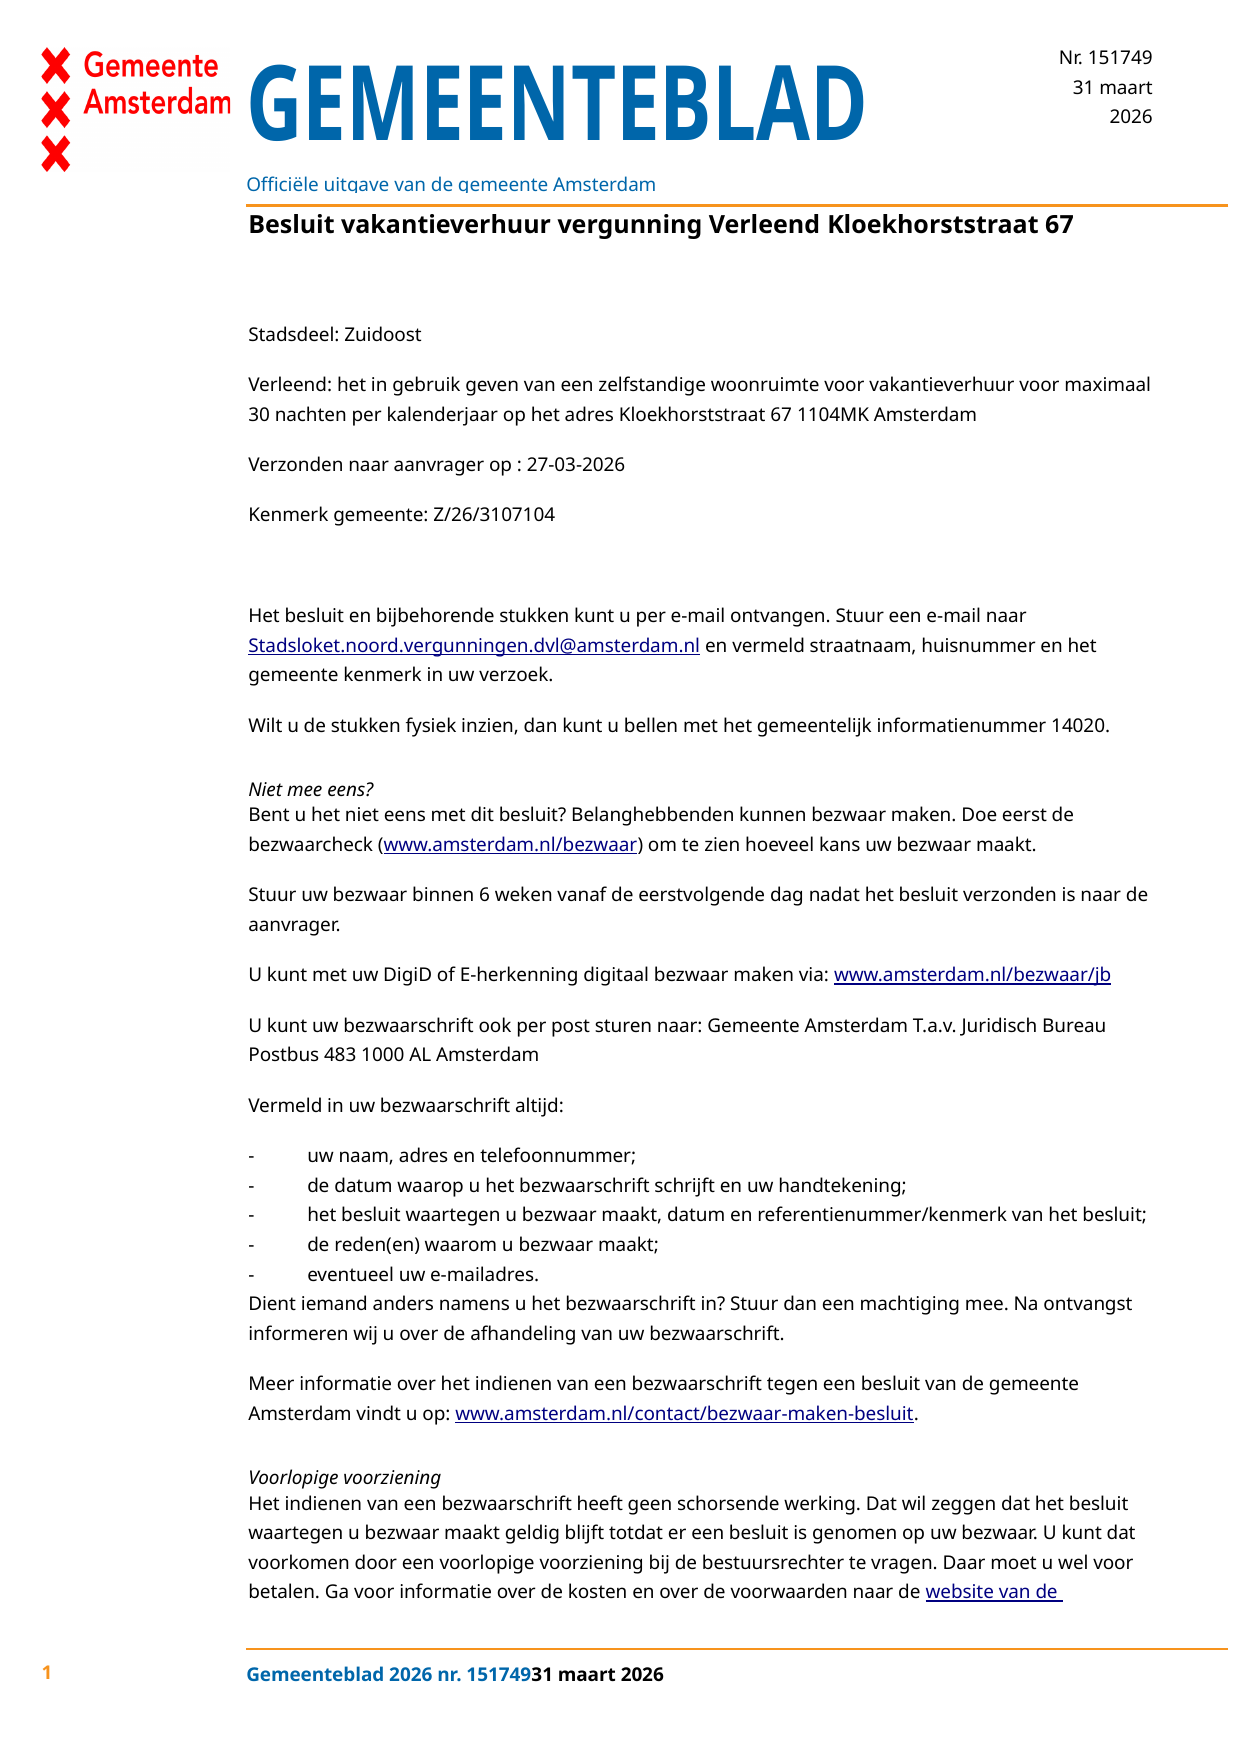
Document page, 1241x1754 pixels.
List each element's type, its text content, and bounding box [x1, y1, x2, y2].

text U kunt met uw DigiD of E-herkenning digitaal bezwaar maken via: www.amsterdam.nl/bezwaar/jb [248, 962, 1152, 987]
list de datum waarop u het bezwaarschrift schrijft en uw handtekening; [248, 1172, 1152, 1198]
text Voorlopige voorziening [248, 1464, 1152, 1490]
picture [41, 47, 231, 172]
text U kunt uw bezwaarschrift ook per post sturen naar: Gemeente Amsterdam T.a.v. Juridisch Bureau Postbus 483 1000 AL Amsterdam [248, 1012, 1152, 1067]
text Bent u het niet eens met dit besluit? Belanghebbenden kunnen bezwaar maken. Doe eerst de bezwaarcheck (www.amsterdam.nl/bezwaar) om te zien hoeveel kans uw bezwaar maakt. [248, 802, 1152, 857]
text Wilt u de stukken fysiek inzien, dan kunt u bellen met het gemeentelijk informatienummer 14020. [248, 712, 1152, 738]
list het besluit waartegen u bezwaar maakt, datum en referentienummer/kenmerk van het besluit; [248, 1202, 1152, 1227]
text Stadsdeel: Zuidoost [248, 321, 1152, 346]
list uw naam, adres en telefoonnummer; [248, 1142, 1152, 1168]
list eventueel uw e-mailadres. [248, 1261, 1152, 1287]
text Het besluit en bijbehorende stukken kunt u per e-mail ontvangen. Stuur een e-mail naar Stadsloket.noord.vergunningen.dvl@amsterdam.nl en vermeld straatnaam, huisnummer en het gemeente kenmerk in uw verzoek. [248, 602, 1152, 687]
text Meer informatie over het indienen van een bezwaarschrift tegen een besluit van de gemeente Amsterdam vindt u op: www.amsterdam.nl/contact/bezwaar-maken-besluit. [248, 1370, 1152, 1426]
text Besluit vakantieverhuur vergunning Verleend Kloekhorststraat 67 [248, 207, 1152, 241]
text Stuur uw bezwaar binnen 6 weken vanaf de eerstvolgende dag nadat het besluit verzonden is naar de aanvrager. [248, 882, 1152, 937]
text Dient iemand anders namens u het bezwaarschrift in? Stuur dan een machtiging mee. Na ontvangst informeren wij u over de afhandeling van uw bezwaarschrift. [248, 1290, 1152, 1346]
text Vermeld in uw bezwaarschrift altijd: [248, 1092, 1152, 1118]
text Verzonden naar aanvrager op : 27-03-2026 [248, 451, 1152, 477]
text Niet mee eens? [248, 776, 1152, 802]
list de reden(en) waarom u bezwaar maakt; [248, 1231, 1152, 1257]
text Verleend: het in gebruik geven van een zelfstandige woonruimte voor vakantieverhuur voor maximaal 30 nachten per kalenderjaar op het adres Kloekhorststraat 67 1104MK Amsterdam [248, 371, 1152, 426]
text Het indienen van een bezwaarschrift heeft geen schorsende werking. Dat wil zeggen dat het besluit waartegen u bezwaar maakt geldig blijft totdat er een besluit is genomen op uw bezwaar. U kunt dat voorkomen door een voorlopige voorziening bij de bestuursrechter te vragen. Daar moet u wel voor betalen. Ga voor informatie over de kosten en over de voorwaarden naar de website van de [248, 1490, 1152, 1604]
text Kenmerk gemeente: Z/26/3107104 [248, 502, 1152, 527]
